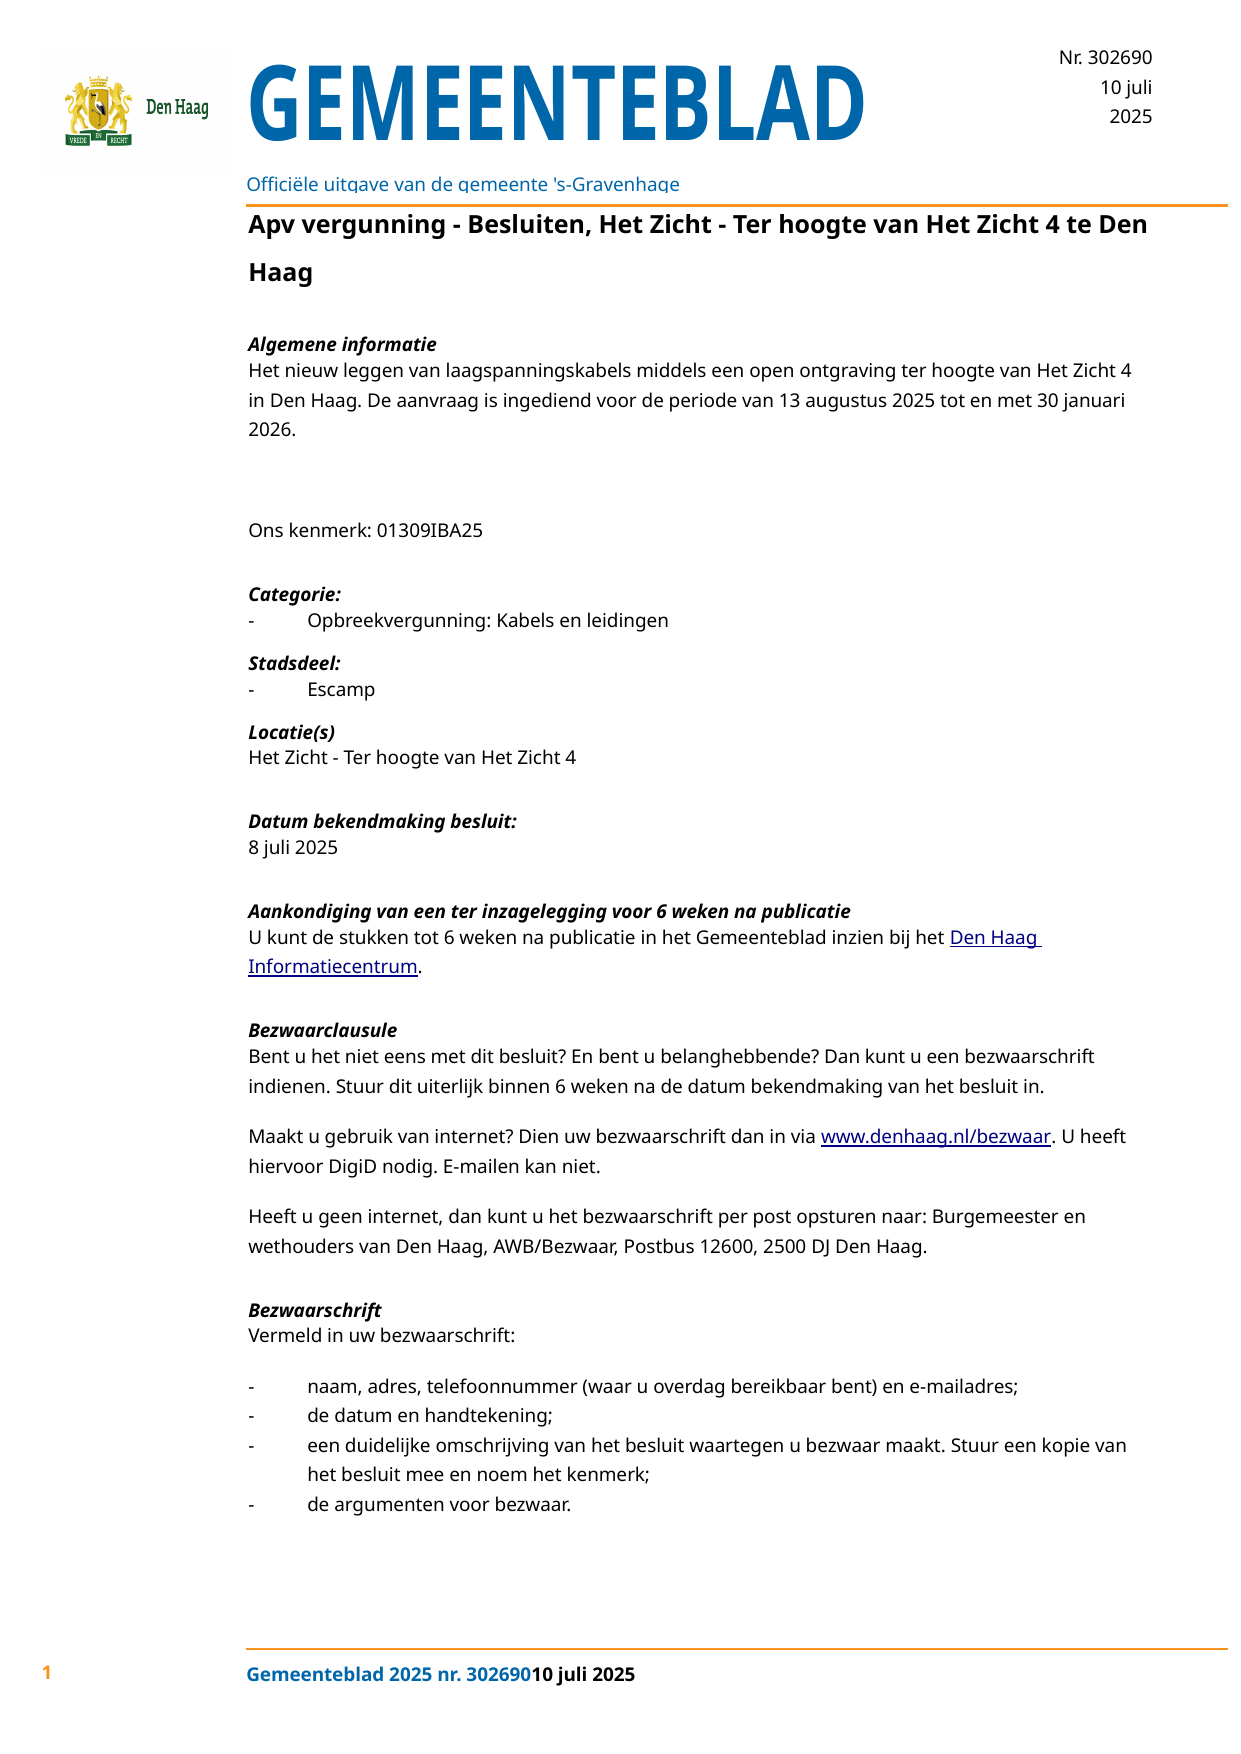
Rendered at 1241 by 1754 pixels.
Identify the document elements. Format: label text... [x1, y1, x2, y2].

text Apv vergunning - Besluiten, Het Zicht - Ter hoogte van Het Zicht 4 te Den Haag [248, 207, 1152, 288]
text Maakt u gebruik van internet? Dien uw bezwaarschrift dan in via www.denhaag.nl/bezwaar. U heeft hiervoor DigiD nodig. E-mailen kan niet. [248, 1123, 1152, 1178]
list de argumenten voor bezwaar. [248, 1491, 1152, 1517]
text Categorie: [248, 581, 1152, 607]
list een duidelijke omschrijving van het besluit waartegen u bezwaar maakt. Stuur een kopie van het besluit mee en noem het kenmerk; [248, 1432, 1152, 1487]
text Heeft u geen internet, dan kunt u het bezwaarschrift per post opsturen naar: Burgemeester en wethouders van Den Haag, AWB/Bezwaar, Postbus 12600, 2500 DJ Den Haag. [248, 1203, 1152, 1258]
text Vermeld in uw bezwaarschrift: [248, 1322, 1152, 1348]
text Het nieuw leggen van laagspanningskabels middels een open ontgraving ter hoogte van Het Zicht 4 in Den Haag. De aanvraag is ingediend voor de periode van 13 augustus 2025 tot en met 30 januari 2026. [248, 357, 1152, 442]
text Bent u het niet eens met dit besluit? En bent u belanghebbende? Dan kunt u een bezwaarschrift indienen. Stuur dit uiterlijk binnen 6 weken na de datum bekendmaking van het besluit in. [248, 1043, 1152, 1098]
text Ons kenmerk: 01309IBA25 [248, 517, 1152, 543]
list Opbreekvergunning: Kabels en leidingen [248, 607, 1152, 633]
text Aankondiging van een ter inzagelegging voor 6 weken na publicatie [248, 898, 1152, 924]
text Algemene informatie [248, 331, 1152, 357]
list de datum en handtekening; [248, 1402, 1152, 1428]
list Escamp [248, 676, 1152, 701]
text Stadsdeel: [248, 650, 1152, 676]
text U kunt de stukken tot 6 weken na publicatie in het Gemeenteblad inzien bij het Den Haag Informatiecentrum. [248, 924, 1152, 979]
text Bezwaarclausule [248, 1017, 1152, 1043]
text Datum bekendmaking besluit: [248, 808, 1152, 834]
text Bezwaarschrift [248, 1297, 1152, 1322]
list naam, adres, telefoonnummer (waar u overdag bereikbaar bent) en e-mailadres; [248, 1373, 1152, 1399]
text Het Zicht - Ter hoogte van Het Zicht 4 [248, 744, 1152, 770]
text 8 juli 2025 [248, 834, 1152, 860]
picture [41, 47, 231, 172]
text Locatie(s) [248, 719, 1152, 744]
